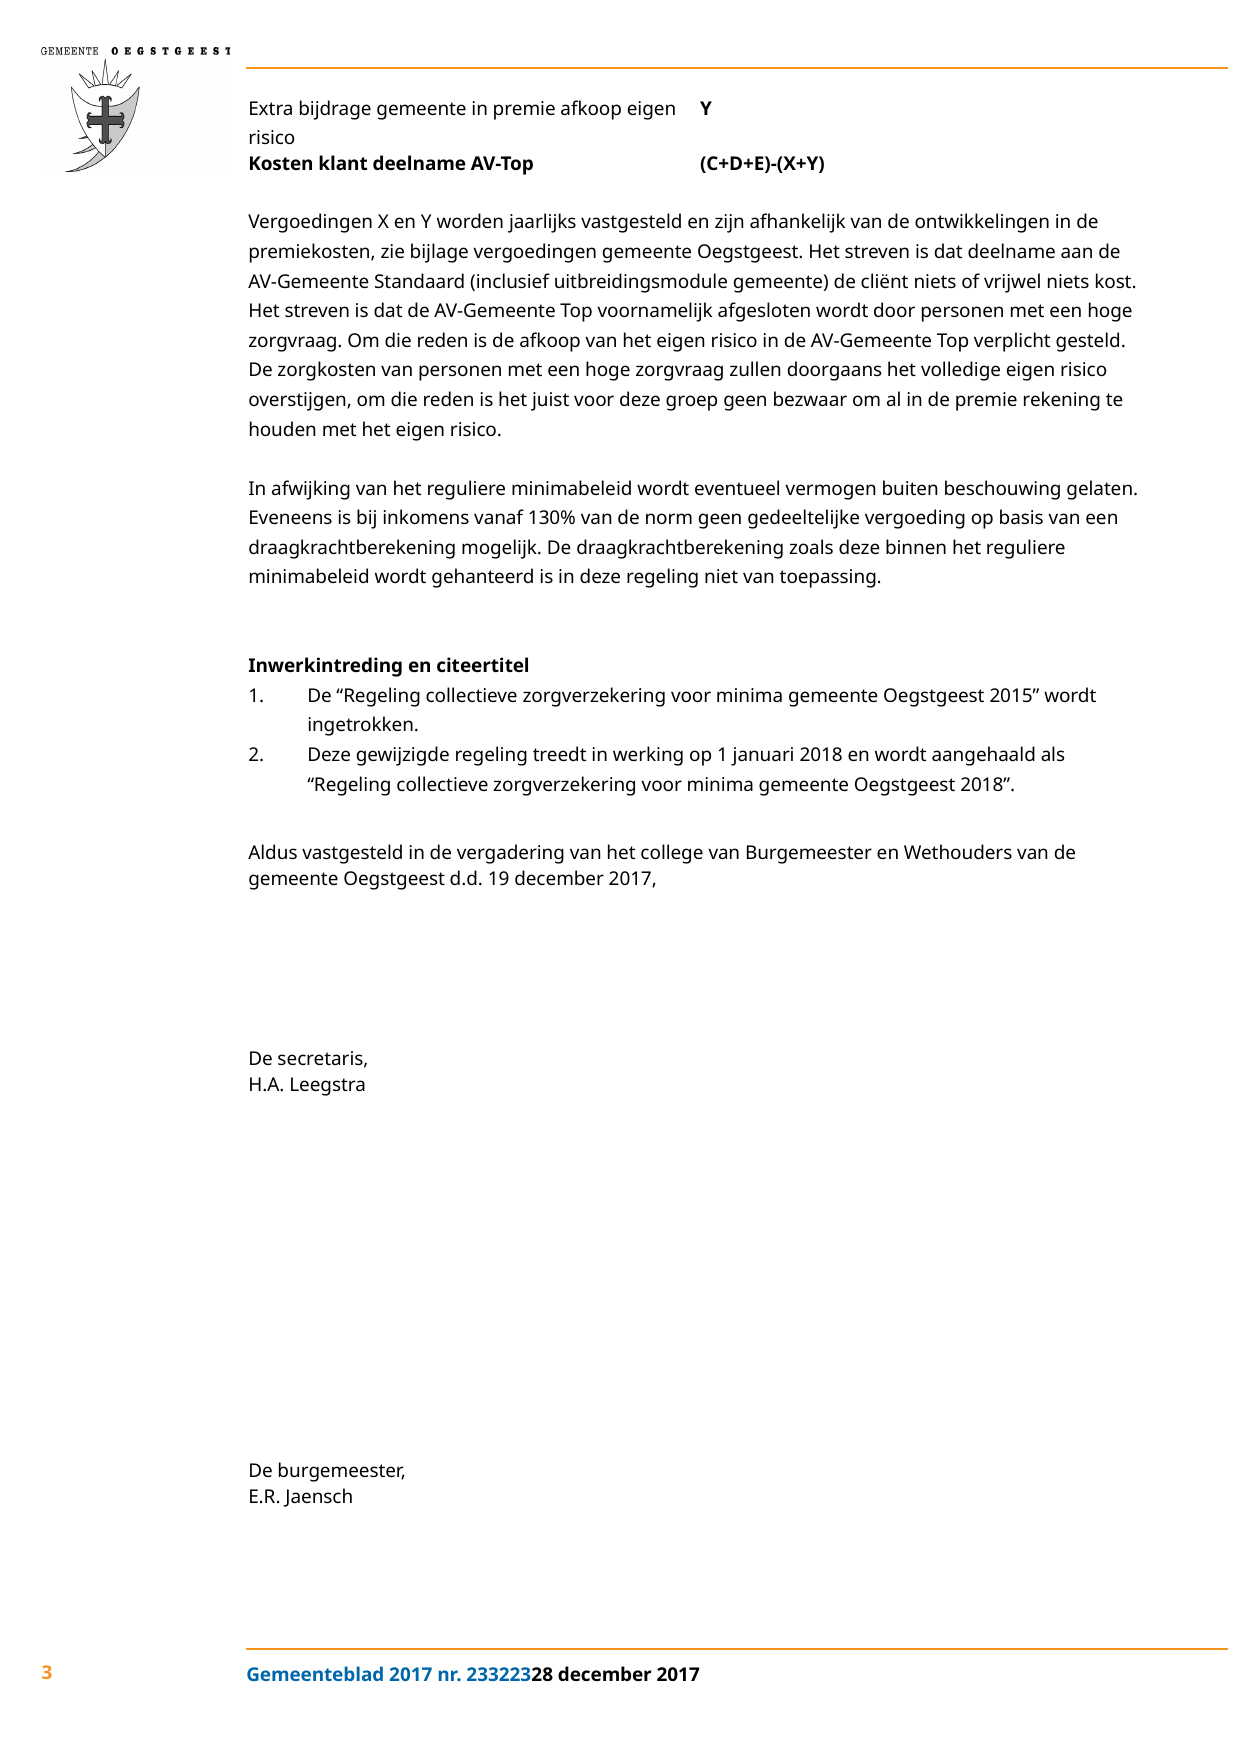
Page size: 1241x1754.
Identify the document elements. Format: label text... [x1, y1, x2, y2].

list Deze gewijzigde regeling treedt in werking op 1 januari 2018 en wordt aangehaald als “Regeling collectieve zorgverzekering voor minima gemeente Oegstgeest 2018”. [248, 741, 1152, 796]
text De secretaris, [248, 1045, 1152, 1071]
table_cell Kosten klant deelname AV-Top [248, 150, 700, 176]
text Vergoedingen X en Y worden jaarlijks vastgesteld en zijn afhankelijk van de ontwikkelingen in de premiekosten, zie bijlage vergoedingen gemeente Oegstgeest. Het streven is dat deelname aan de AV-Gemeente Standaard (inclusief uitbreidingsmodule gemeente) de cliënt niets of vrijwel niets kost. Het streven is dat de AV-Gemeente Top voornamelijk afgesloten wordt door personen met een hoge zorgvraag. Om die reden is de afkoop van het eigen risico in de AV-Gemeente Top verplicht gesteld. De zorgkosten van personen met een hoge zorgvraag zullen doorgaans het volledige eigen risico overstijgen, om die reden is het juist voor deze groep geen bezwaar om al in de premie rekening te houden met het eigen risico. [248, 209, 1152, 441]
text H.A. Leegstra [248, 1071, 1152, 1097]
list De “Regeling collectieve zorgverzekering voor minima gemeente Oegstgeest 2015” wordt ingetrokken. [248, 682, 1152, 737]
picture [41, 47, 231, 172]
text E.R. Jaensch [248, 1483, 1152, 1508]
table_cell Extra bijdrage gemeente in premie afkoop eigen risico [248, 95, 700, 150]
text In afwijking van het reguliere minimabeleid wordt eventueel vermogen buiten beschouwing gelaten. Eveneens is bij inkomens vanaf 130% van de norm geen gedeeltelijke vergoeding op basis van een draagkrachtberekening mogelijk. De draagkrachtberekening zoals deze binnen het reguliere minimabeleid wordt gehanteerd is in deze regeling niet van toepassing. [248, 475, 1152, 589]
text De burgemeester, [248, 1457, 1152, 1483]
text Inwerkintreding en citeertitel [248, 652, 1152, 678]
table_cell Y [700, 95, 1152, 150]
table_cell (C+D+E)-(X+Y) [700, 150, 1152, 176]
text Aldus vastgesteld in de vergadering van het college van Burgemeester en Wethouders van de gemeente Oegstgeest d.d. 19 december 2017, [248, 839, 1152, 891]
